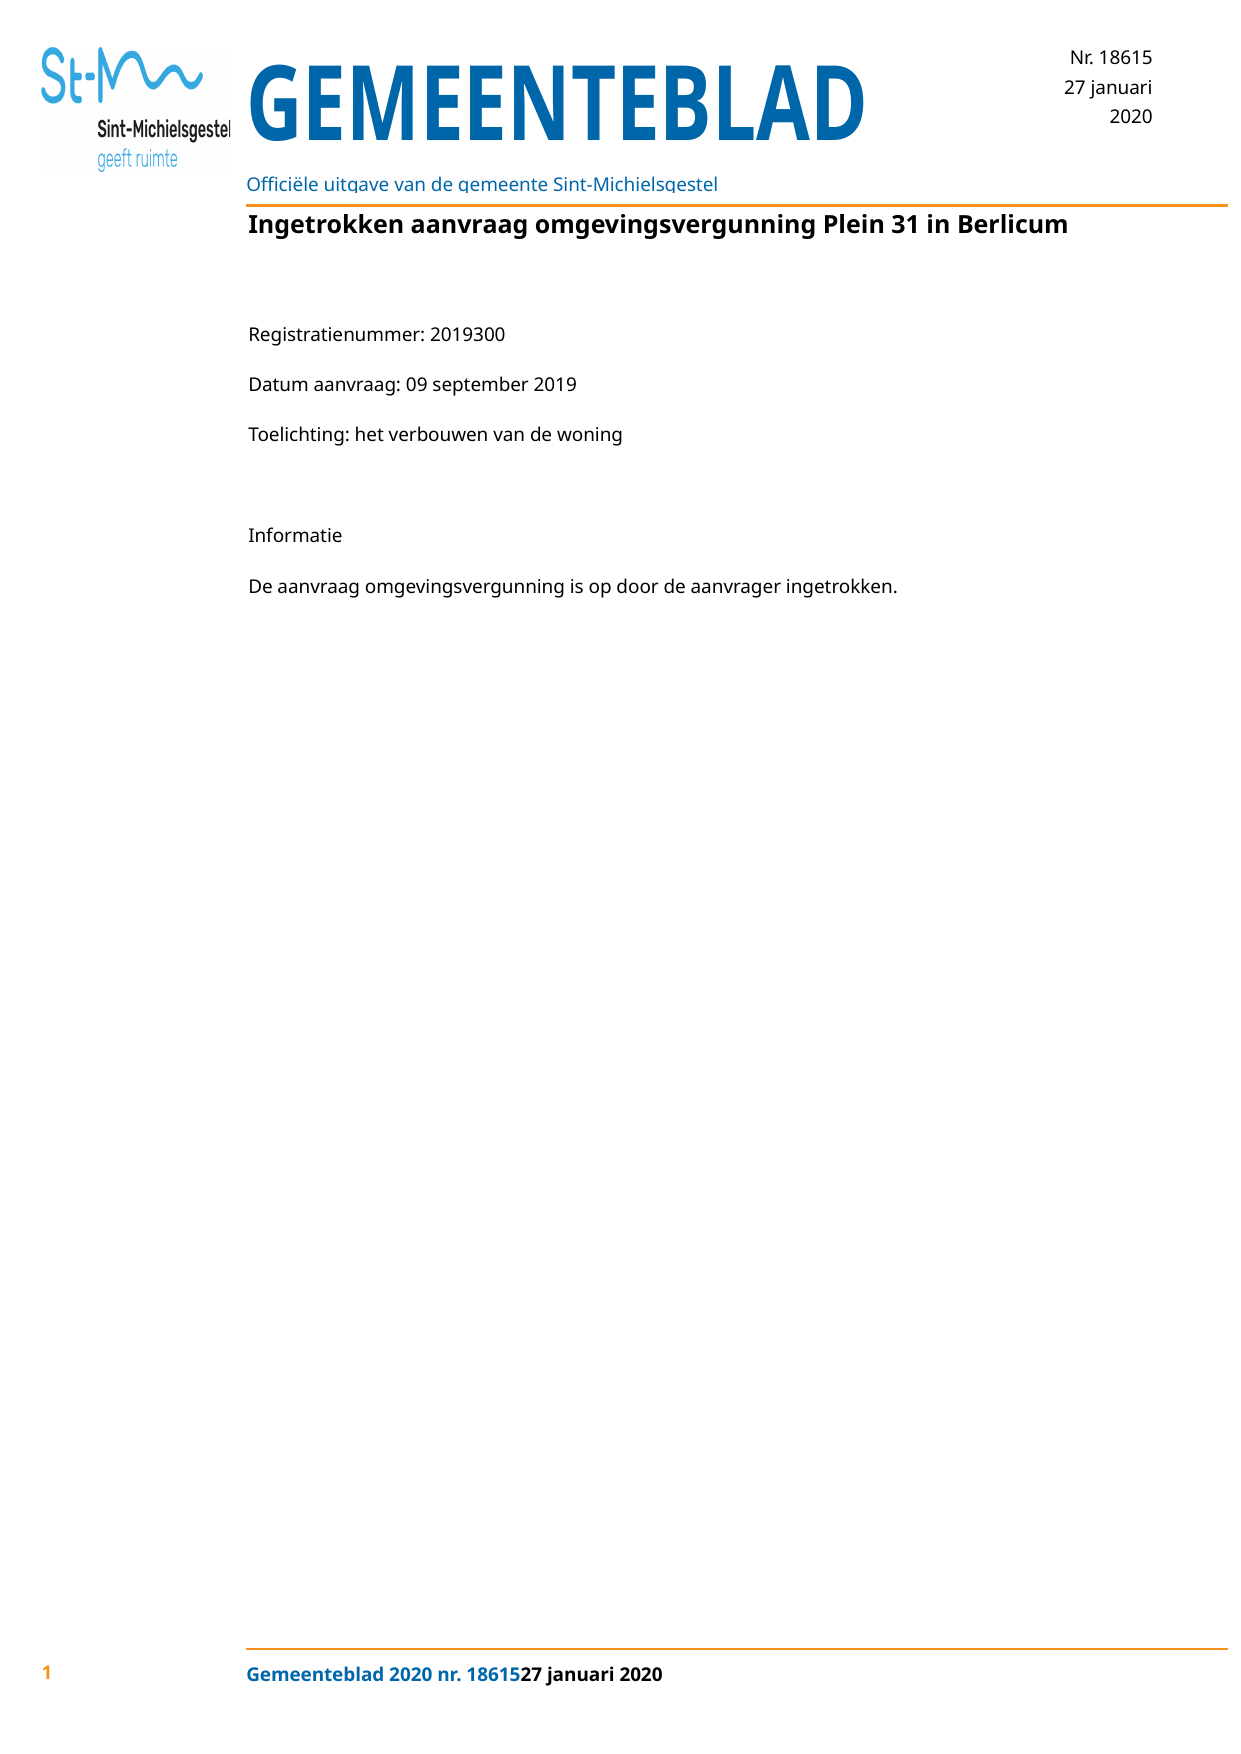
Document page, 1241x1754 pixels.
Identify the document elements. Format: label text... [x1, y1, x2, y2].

text De aanvraag omgevingsvergunning is op door de aanvrager ingetrokken. [248, 573, 1152, 598]
text Informatie [248, 522, 1152, 548]
text Ingetrokken aanvraag omgevingsvergunning Plein 31 in Berlicum [248, 207, 1152, 241]
text Datum aanvraag: 09 september 2019 [248, 371, 1152, 397]
text Registratienummer: 2019300 [248, 321, 1152, 346]
text Toelichting: het verbouwen van de woning [248, 422, 1152, 447]
picture [41, 47, 231, 172]
